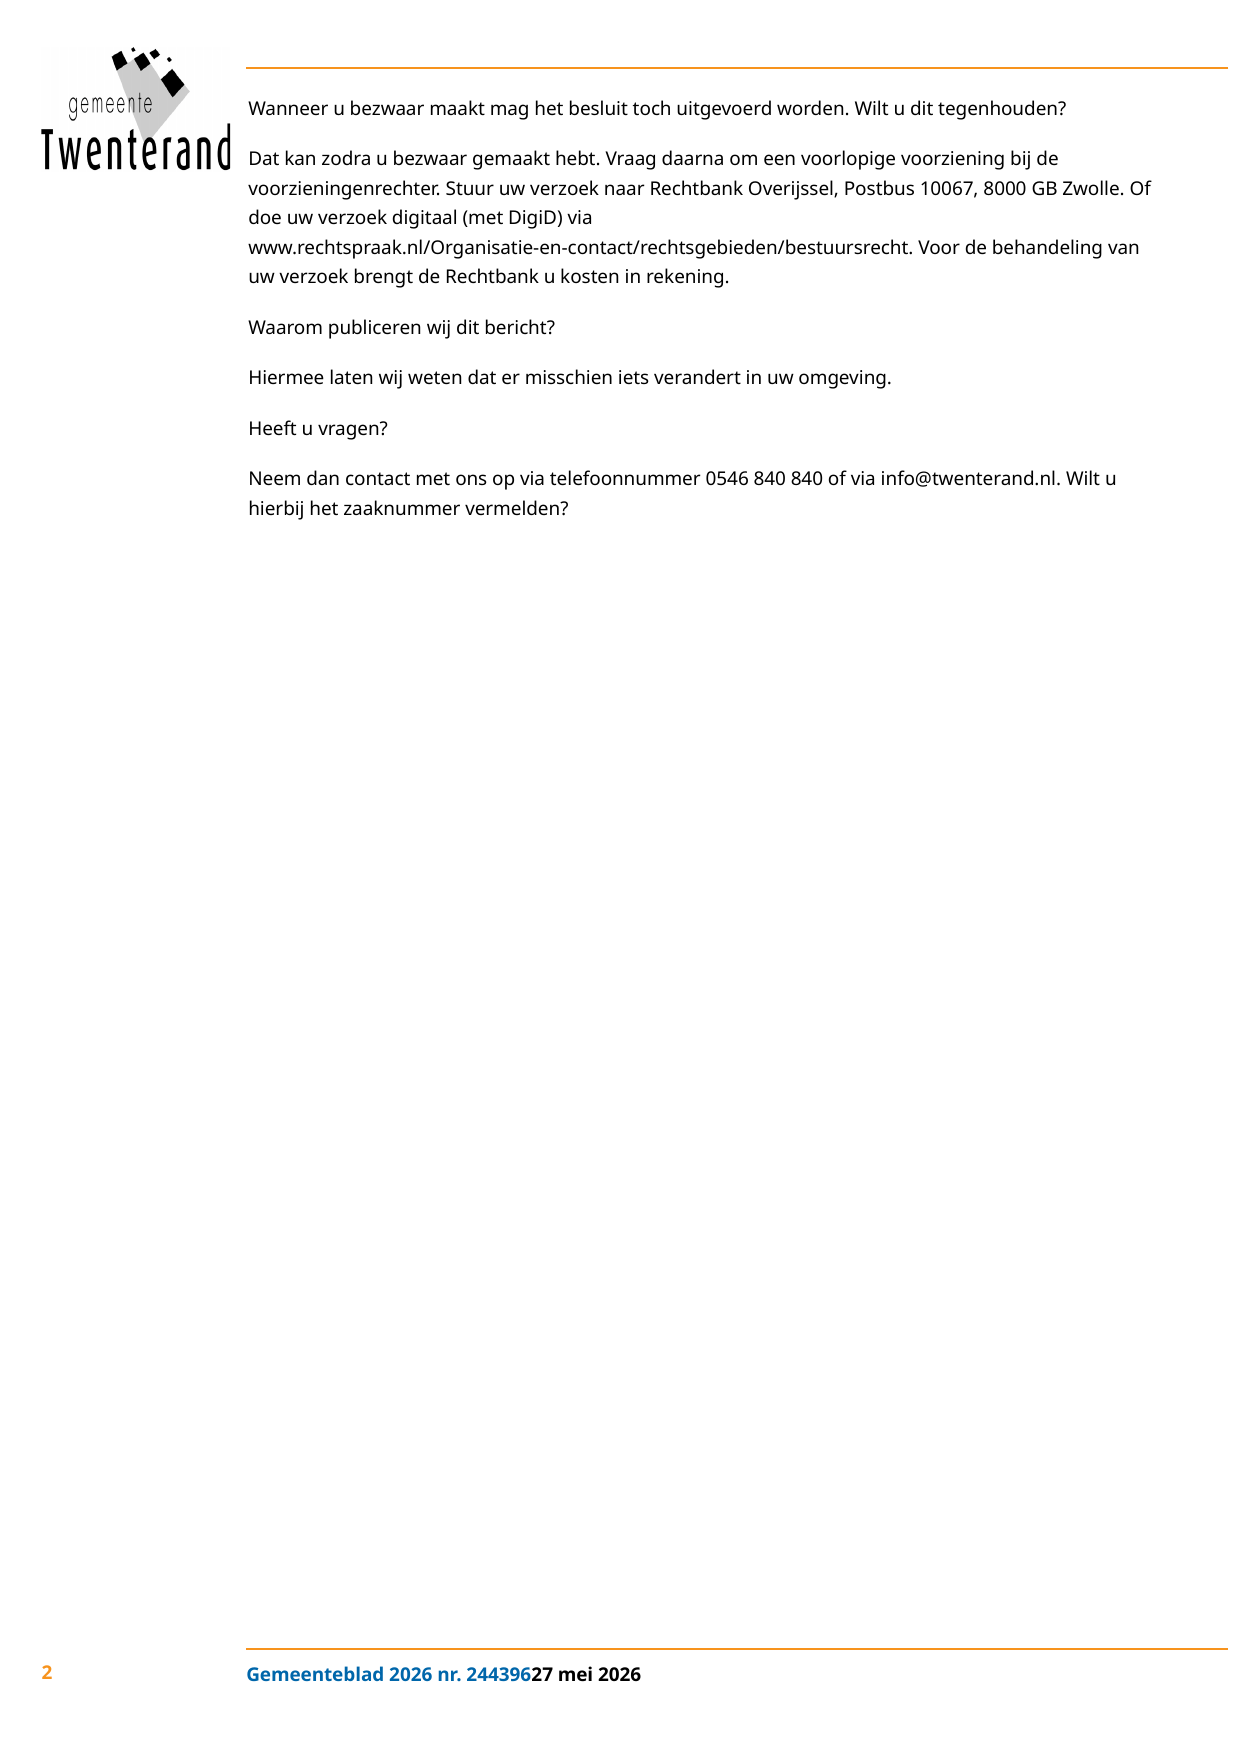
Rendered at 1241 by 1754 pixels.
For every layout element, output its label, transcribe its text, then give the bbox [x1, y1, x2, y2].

text Wanneer u bezwaar maakt mag het besluit toch uitgevoerd worden. Wilt u dit tegenhouden? [248, 95, 1152, 121]
picture [41, 47, 231, 172]
text Hiermee laten wij weten dat er misschien iets verandert in uw omgeving. [248, 364, 1152, 390]
text Heeft u vragen? [248, 415, 1152, 441]
text Neem dan contact met ons op via telefoonnummer 0546 840 840 of via info@twenterand.nl. Wilt u hierbij het zaaknummer vermelden? [248, 465, 1152, 521]
text Dat kan zodra u bezwaar gemaakt hebt. Vraag daarna om een voorlopige voorziening bij de voorzieningenrechter. Stuur uw verzoek naar Rechtbank Overijssel, Postbus 10067, 8000 GB Zwolle. Of doe uw verzoek digitaal (met DigiD) via www.rechtspraak.nl/Organisatie-en-contact/rechtsgebieden/bestuursrecht. Voor de behandeling van uw verzoek brengt de Rechtbank u kosten in rekening. [248, 145, 1152, 289]
text Waarom publiceren wij dit bericht? [248, 314, 1152, 340]
